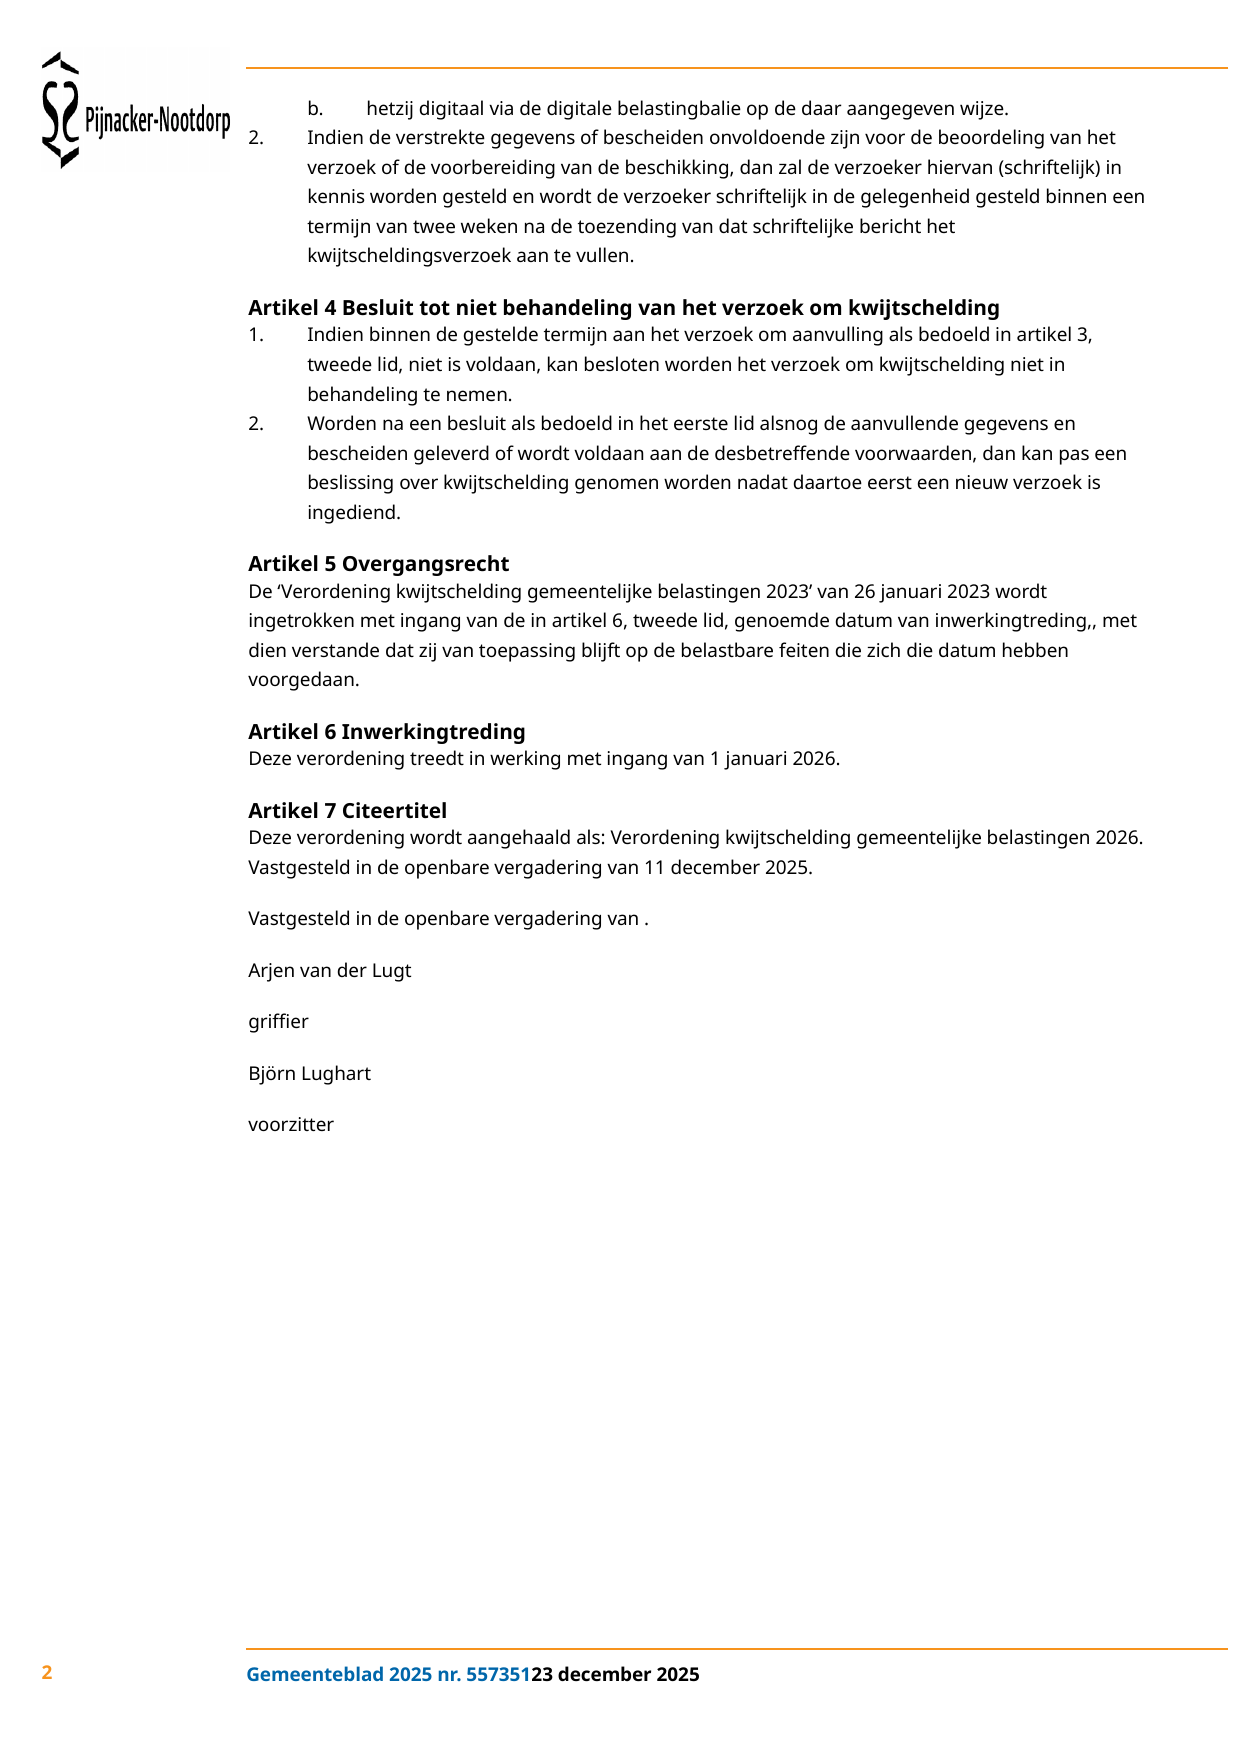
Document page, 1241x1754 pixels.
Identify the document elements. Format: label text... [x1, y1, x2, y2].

list hetzij digitaal via de digitale belastingbalie op de daar aangegeven wijze. [307, 95, 1152, 121]
text Björn Lughart [248, 1060, 1152, 1086]
text Vastgesteld in de openbare vergadering van 11 december 2025. [248, 854, 1152, 880]
list Worden na een besluit als bedoeld in het eerste lid alsnog de aanvullende gegevens en bescheiden geleverd of wordt voldaan aan de desbetreffende voorwaarden, dan kan pas een beslissing over kwijtschelding genomen worden nadat daartoe eerst een nieuw verzoek is ingediend. [248, 410, 1152, 525]
text Artikel 6 Inwerkingtreding [248, 717, 1152, 746]
text Arjen van der Lugt [248, 957, 1152, 983]
text Deze verordening wordt aangehaald als: Verordening kwijtschelding gemeentelijke belastingen 2026. [248, 824, 1152, 850]
text Artikel 7 Citeertitel [248, 796, 1152, 824]
text Deze verordening treedt in werking met ingang van 1 januari 2026. [248, 746, 1152, 771]
text Artikel 4 Besluit tot niet behandeling van het verzoek om kwijtschelding [248, 293, 1152, 322]
picture [41, 47, 231, 172]
list Indien binnen de gestelde termijn aan het verzoek om aanvulling als bedoeld in artikel 3, tweede lid, niet is voldaan, kan besloten worden het verzoek om kwijtschelding niet in behandeling te nemen. [248, 322, 1152, 406]
list Indien de verstrekte gegevens of bescheiden onvoldoende zijn voor de beoordeling van het verzoek of de voorbereiding van de beschikking, dan zal de verzoeker hiervan (schriftelijk) in kennis worden gesteld en wordt de verzoeker schriftelijk in de gelegenheid gesteld binnen een termijn van twee weken na de toezending van dat schriftelijke bericht het kwijtscheldingsverzoek aan te vullen. [248, 124, 1152, 268]
text voorzitter [248, 1111, 1152, 1137]
text Vastgesteld in de openbare vergadering van . [248, 905, 1152, 931]
text Artikel 5 Overgangsrecht [248, 549, 1152, 578]
text De ‘Verordening kwijtschelding gemeentelijke belastingen 2023’ van 26 januari 2023 wordt ingetrokken met ingang van de in artikel 6, tweede lid, genoemde datum van inwerkingtreding,, met dien verstande dat zij van toepassing blijft op de belastbare feiten die zich die datum hebben voorgedaan. [248, 578, 1152, 692]
text griffier [248, 1008, 1152, 1034]
